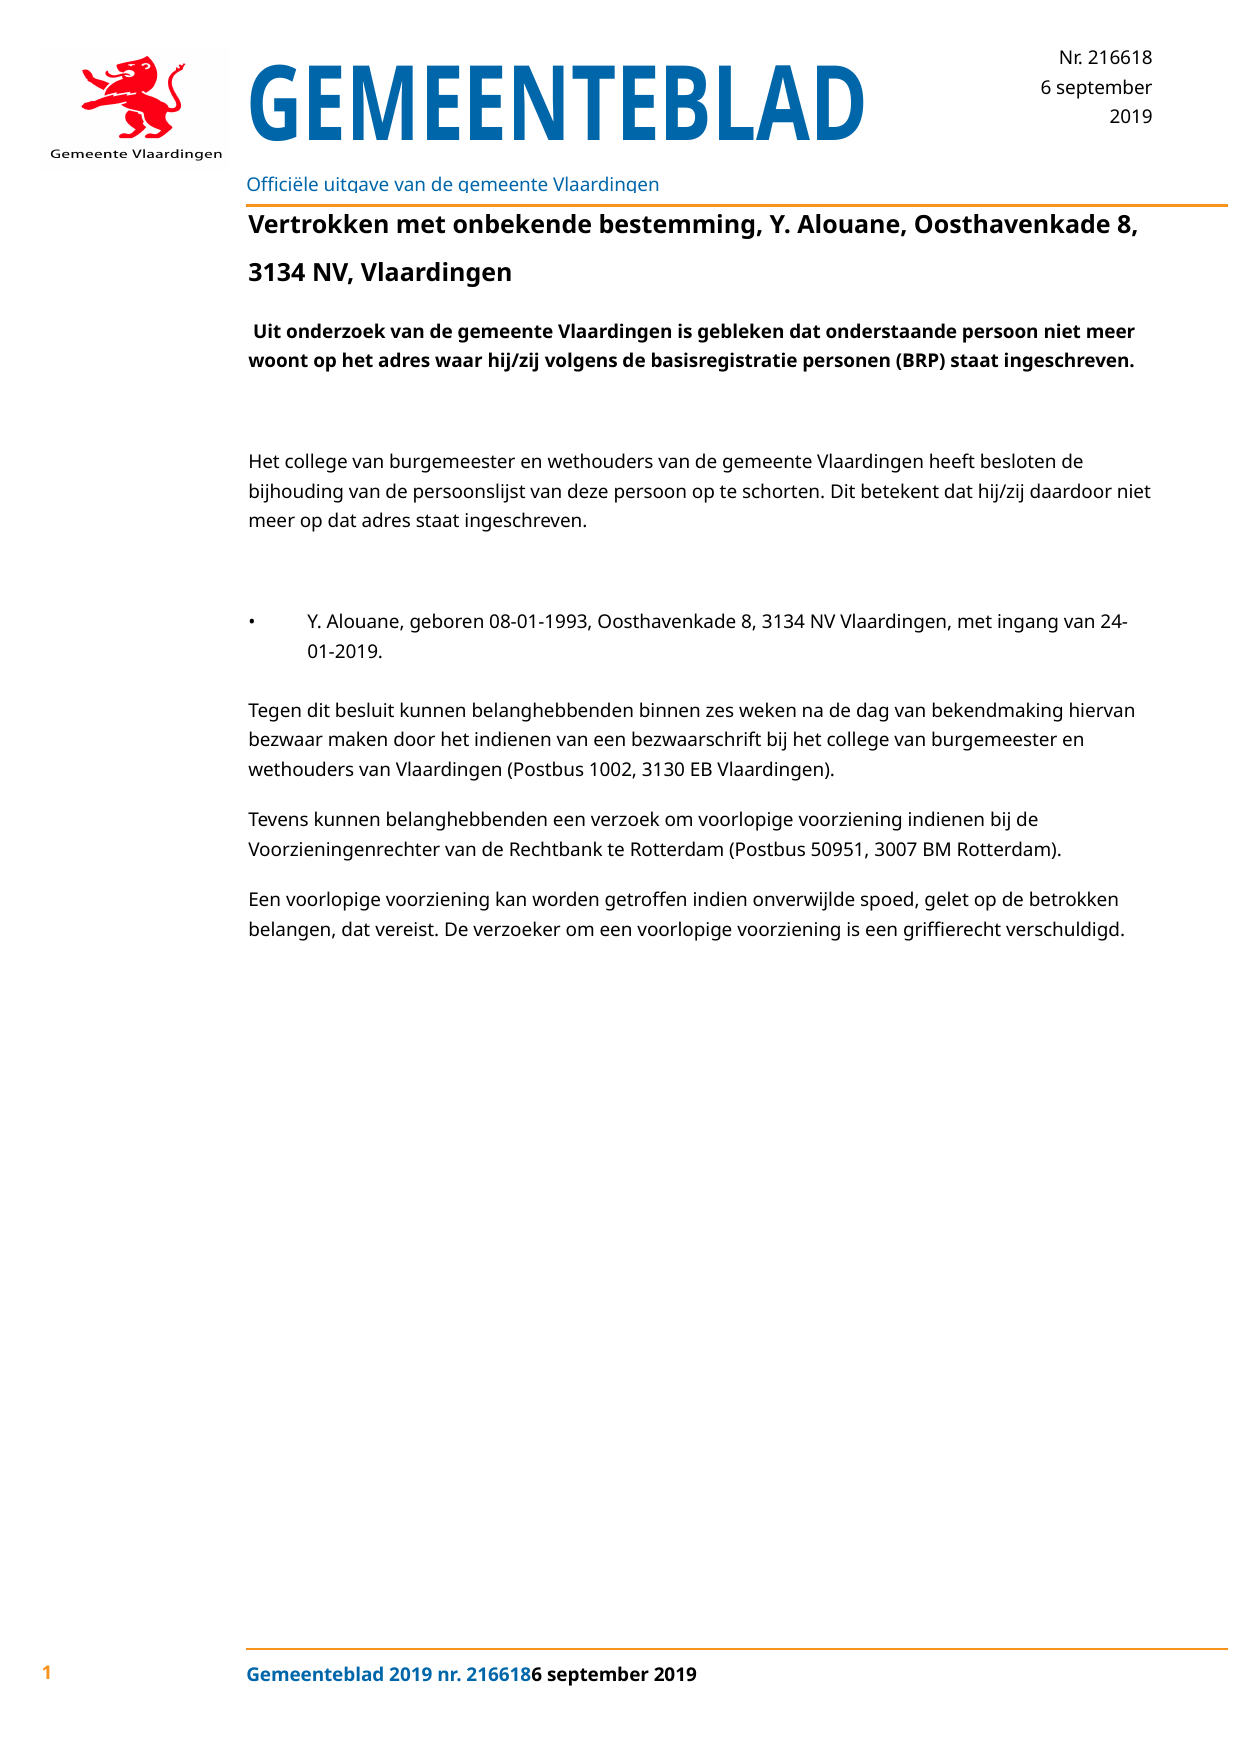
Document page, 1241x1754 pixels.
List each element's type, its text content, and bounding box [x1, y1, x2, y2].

text Een voorlopige voorziening kan worden getroffen indien onverwijlde spoed, gelet op de betrokken belangen, dat vereist. De verzoeker om een voorlopige voorziening is een griffierecht verschuldigd. [248, 887, 1152, 942]
text Het college van burgemeester en wethouders van de gemeente Vlaardingen heeft besloten de bijhouding van de persoonslijst van deze persoon op te schorten. Dit betekent dat hij/zij daardoor niet meer op dat adres staat ingeschreven. [248, 448, 1152, 533]
text Tevens kunnen belanghebbenden een verzoek om voorlopige voorziening indienen bij de Voorzieningenrechter van de Rechtbank te Rotterdam (Postbus 50951, 3007 BM Rotterdam). [248, 807, 1152, 862]
picture [41, 47, 231, 172]
list Y. Alouane, geboren 08-01-1993, Oosthavenkade 8, 3134 NV Vlaardingen, met ingang van 24-01-2019. [248, 608, 1152, 664]
text Uit onderzoek van de gemeente Vlaardingen is gebleken dat onderstaande persoon niet meer woont op het adres waar hij/zij volgens de basisregistratie personen (BRP) staat ingeschreven. [248, 318, 1152, 373]
text Vertrokken met onbekende bestemming, Y. Alouane, Oosthavenkade 8, 3134 NV, Vlaardingen [248, 207, 1152, 288]
text Tegen dit besluit kunnen belanghebbenden binnen zes weken na de dag van bekendmaking hiervan bezwaar maken door het indienen van een bezwaarschrift bij het college van burgemeester en wethouders van Vlaardingen (Postbus 1002, 3130 EB Vlaardingen). [248, 697, 1152, 782]
